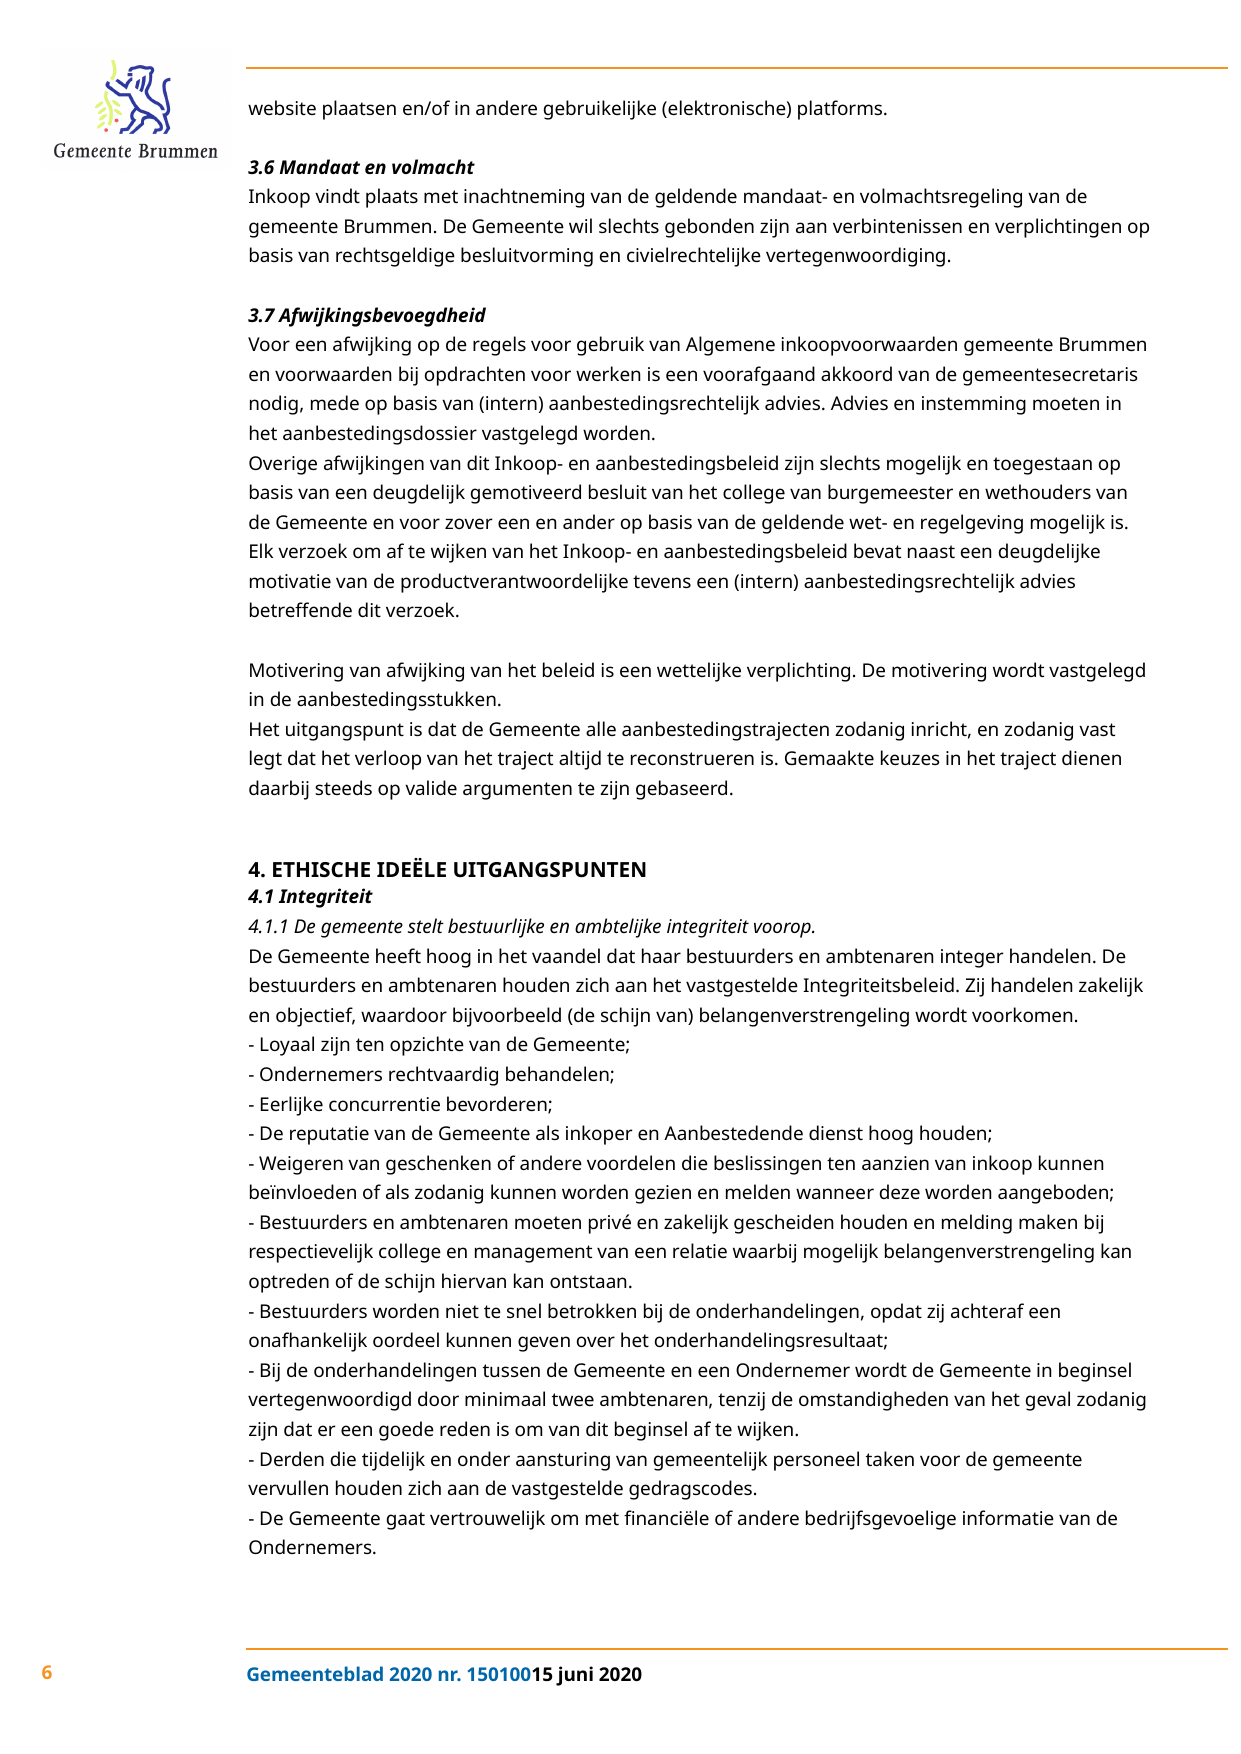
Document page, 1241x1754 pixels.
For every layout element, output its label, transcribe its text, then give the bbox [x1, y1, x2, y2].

text 4. ETHISCHE IDEËLE UITGANGSPUNTEN [248, 855, 1152, 884]
text - Bestuurders worden niet te snel betrokken bij de onderhandelingen, opdat zij achteraf een onafhankelijk oordeel kunnen geven over het onderhandelingsresultaat; [248, 1298, 1152, 1353]
text 3.7 Afwijkingsbevoegdheid [248, 302, 1152, 328]
text - Ondernemers rechtvaardig behandelen; [248, 1061, 1152, 1087]
text - Weigeren van geschenken of andere voordelen die beslissingen ten aanzien van inkoop kunnen beïnvloeden of als zodanig kunnen worden gezien en melden wanneer deze worden aangeboden; [248, 1150, 1152, 1205]
text - Eerlijke concurrentie bevorderen; [248, 1091, 1152, 1116]
text 3.6 Mandaat en volmacht [248, 154, 1152, 180]
text Elk verzoek om af te wijken van het Inkoop- en aanbestedingsbeleid bevat naast een deugdelijke motivatie van de productverantwoordelijke tevens een (intern) aanbestedingsrechtelijk advies betreffende dit verzoek. [248, 538, 1152, 623]
text Inkoop vindt plaats met inachtneming van de geldende mandaat- en volmachtsregeling van de gemeente Brummen. De Gemeente wil slechts gebonden zijn aan verbintenissen en verplichtingen op basis van rechtsgeldige besluitvorming en civielrechtelijke vertegenwoordiging. [248, 183, 1152, 268]
text - De reputatie van de Gemeente als inkoper en Aanbestedende dienst hoog houden; [248, 1120, 1152, 1146]
picture [41, 47, 231, 172]
text - Loyaal zijn ten opzichte van de Gemeente; [248, 1032, 1152, 1057]
text - Derden die tijdelijk en onder aansturing van gemeentelijk personeel taken voor de gemeente vervullen houden zich aan de vastgestelde gedragscodes. [248, 1446, 1152, 1501]
text website plaatsen en/of in andere gebruikelijke (elektronische) platforms. [248, 95, 1152, 121]
text Overige afwijkingen van dit Inkoop- en aanbestedingsbeleid zijn slechts mogelijk en toegestaan op basis van een deugdelijk gemotiveerd besluit van het college van burgemeester en wethouders van de Gemeente en voor zover een en ander op basis van de geldende wet- en regelgeving mogelijk is. [248, 450, 1152, 535]
text 4.1.1 De gemeente stelt bestuurlijke en ambtelijke integriteit voorop. [248, 913, 1152, 939]
text - De Gemeente gaat vertrouwelijk om met financiële of andere bedrijfsgevoelige informatie van de Ondernemers. [248, 1505, 1152, 1560]
text - Bestuurders en ambtenaren moeten privé en zakelijk gescheiden houden en melding maken bij respectievelijk college en management van een relatie waarbij mogelijk belangenverstrengeling kan optreden of de schijn hiervan kan ontstaan. [248, 1209, 1152, 1294]
text Motivering van afwijking van het beleid is een wettelijke verplichting. De motivering wordt vastgelegd in de aanbestedingsstukken. [248, 657, 1152, 712]
text Voor een afwijking op de regels voor gebruik van Algemene inkoopvoorwaarden gemeente Brummen en voorwaarden bij opdrachten voor werken is een voorafgaand akkoord van de gemeentesecretaris nodig, mede op basis van (intern) aanbestedingsrechtelijk advies. Advies en instemming moeten in het aanbestedingsdossier vastgelegd worden. [248, 331, 1152, 446]
text 4.1 Integriteit [248, 884, 1152, 909]
text Het uitgangspunt is dat de Gemeente alle aanbestedingstrajecten zodanig inricht, en zodanig vast legt dat het verloop van het traject altijd te reconstrueren is. Gemaakte keuzes in het traject dienen daarbij steeds op valide argumenten te zijn gebaseerd. [248, 716, 1152, 801]
text - Bij de onderhandelingen tussen de Gemeente en een Ondernemer wordt de Gemeente in beginsel vertegenwoordigd door minimaal twee ambtenaren, tenzij de omstandigheden van het geval zodanig zijn dat er een goede reden is om van dit beginsel af te wijken. [248, 1357, 1152, 1442]
text De Gemeente heeft hoog in het vaandel dat haar bestuurders en ambtenaren integer handelen. De bestuurders en ambtenaren houden zich aan het vastgestelde Integriteitsbeleid. Zij handelen zakelijk en objectief, waardoor bijvoorbeeld (de schijn van) belangenverstrengeling wordt voorkomen. [248, 943, 1152, 1028]
